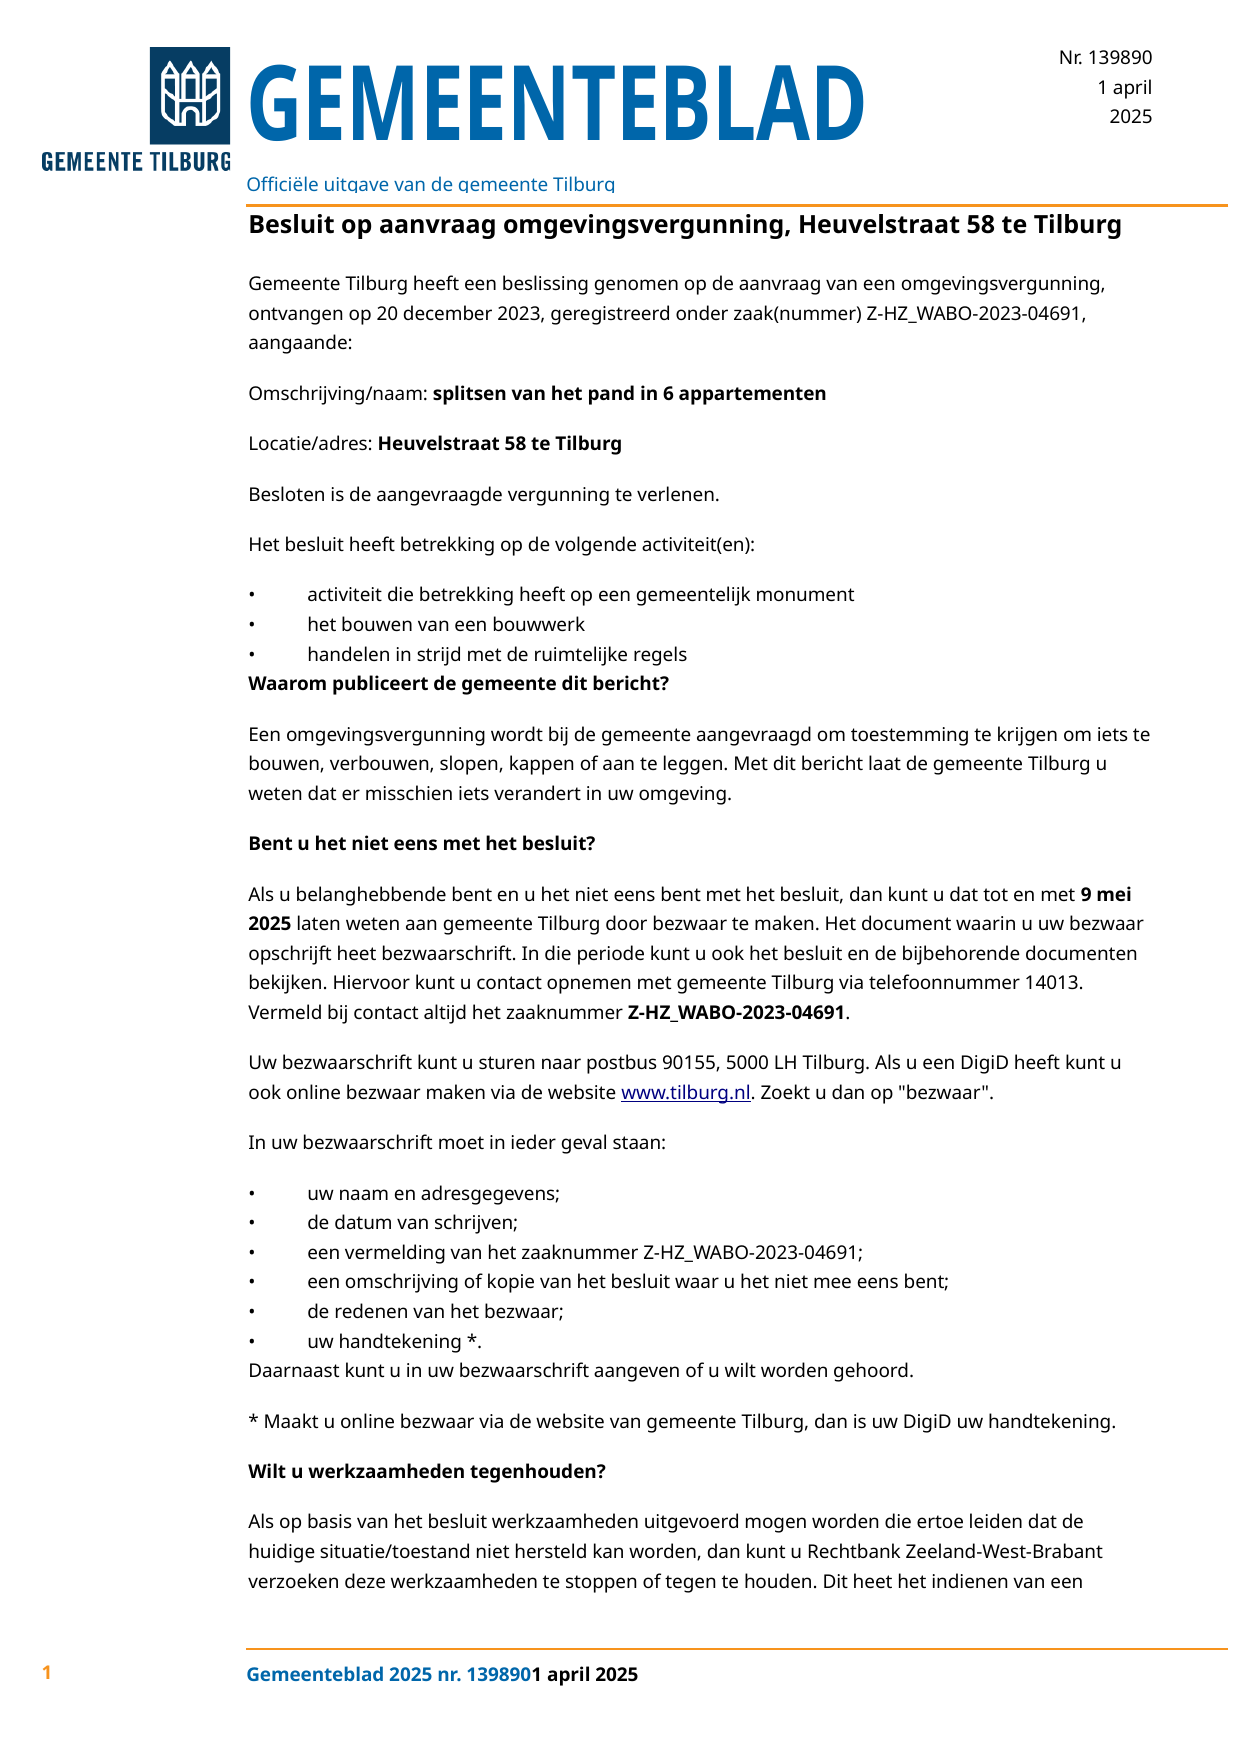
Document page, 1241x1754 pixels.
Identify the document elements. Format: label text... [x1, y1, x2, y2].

text Het besluit heeft betrekking op de volgende activiteit(en): [248, 531, 1152, 557]
text Omschrijving/naam: splitsen van het pand in 6 appartementen [248, 380, 1152, 406]
list het bouwen van een bouwwerk [248, 611, 1152, 637]
text Een omgevingsvergunning wordt bij de gemeente aangevraagd om toestemming te krijgen om iets te bouwen, verbouwen, slopen, kappen of aan te leggen. Met dit bericht laat de gemeente Tilburg u weten dat er misschien iets verandert in uw omgeving. [248, 721, 1152, 806]
text Wilt u werkzaamheden tegenhouden? [248, 1458, 1152, 1484]
text * Maakt u online bezwaar via de website van gemeente Tilburg, dan is uw DigiD uw handtekening. [248, 1408, 1152, 1433]
text Uw bezwaarschrift kunt u sturen naar postbus 90155, 5000 LH Tilburg. Als u een DigiD heeft kunt u ook online bezwaar maken via de website www.tilburg.nl. Zoekt u dan op "bezwaar". [248, 1049, 1152, 1105]
list uw handtekening *. [248, 1328, 1152, 1353]
list de redenen van het bezwaar; [248, 1298, 1152, 1324]
list handelen in strijd met de ruimtelijke regels [248, 641, 1152, 666]
text Daarnaast kunt u in uw bezwaarschrift aangeven of u wilt worden gehoord. [248, 1357, 1152, 1383]
text Waarom publiceert de gemeente dit bericht? [248, 670, 1152, 696]
text Locatie/adres: Heuvelstraat 58 te Tilburg [248, 430, 1152, 456]
text Bent u het niet eens met het besluit? [248, 830, 1152, 856]
list een omschrijving of kopie van het besluit waar u het niet mee eens bent; [248, 1269, 1152, 1294]
list de datum van schrijven; [248, 1209, 1152, 1235]
picture [41, 47, 231, 172]
text Besluit op aanvraag omgevingsvergunning, Heuvelstraat 58 te Tilburg [248, 207, 1152, 241]
text Als u belanghebbende bent en u het niet eens bent met het besluit, dan kunt u dat tot en met 9 mei 2025 laten weten aan gemeente Tilburg door bezwaar te maken. Het document waarin u uw bezwaar opschrijft heet bezwaarschrift. In die periode kunt u ook het besluit en de bijbehorende documenten bekijken. Hiervoor kunt u contact opnemen met gemeente Tilburg via telefoonnummer 14013. Vermeld bij contact altijd het zaaknummer Z-HZ_WABO-2023-04691. [248, 881, 1152, 1025]
text Besloten is de aangevraagde vergunning te verlenen. [248, 481, 1152, 506]
list een vermelding van het zaaknummer Z-HZ_WABO-2023-04691; [248, 1239, 1152, 1265]
text Als op basis van het besluit werkzaamheden uitgevoerd mogen worden die ertoe leiden dat de huidige situatie/toestand niet hersteld kan worden, dan kunt u Rechtbank Zeeland-West-Brabant verzoeken deze werkzaamheden te stoppen of tegen te houden. Dit heet het indienen van een [248, 1509, 1152, 1593]
text In uw bezwaarschrift moet in ieder geval staan: [248, 1129, 1152, 1155]
text Gemeente Tilburg heeft een beslissing genomen op de aanvraag van een omgevingsvergunning, ontvangen op 20 december 2023, geregistreerd onder zaak(nummer) Z-HZ_WABO-2023-04691, aangaande: [248, 270, 1152, 355]
list activiteit die betrekking heeft op een gemeentelijk monument [248, 582, 1152, 607]
list uw naam en adresgegevens; [248, 1180, 1152, 1206]
